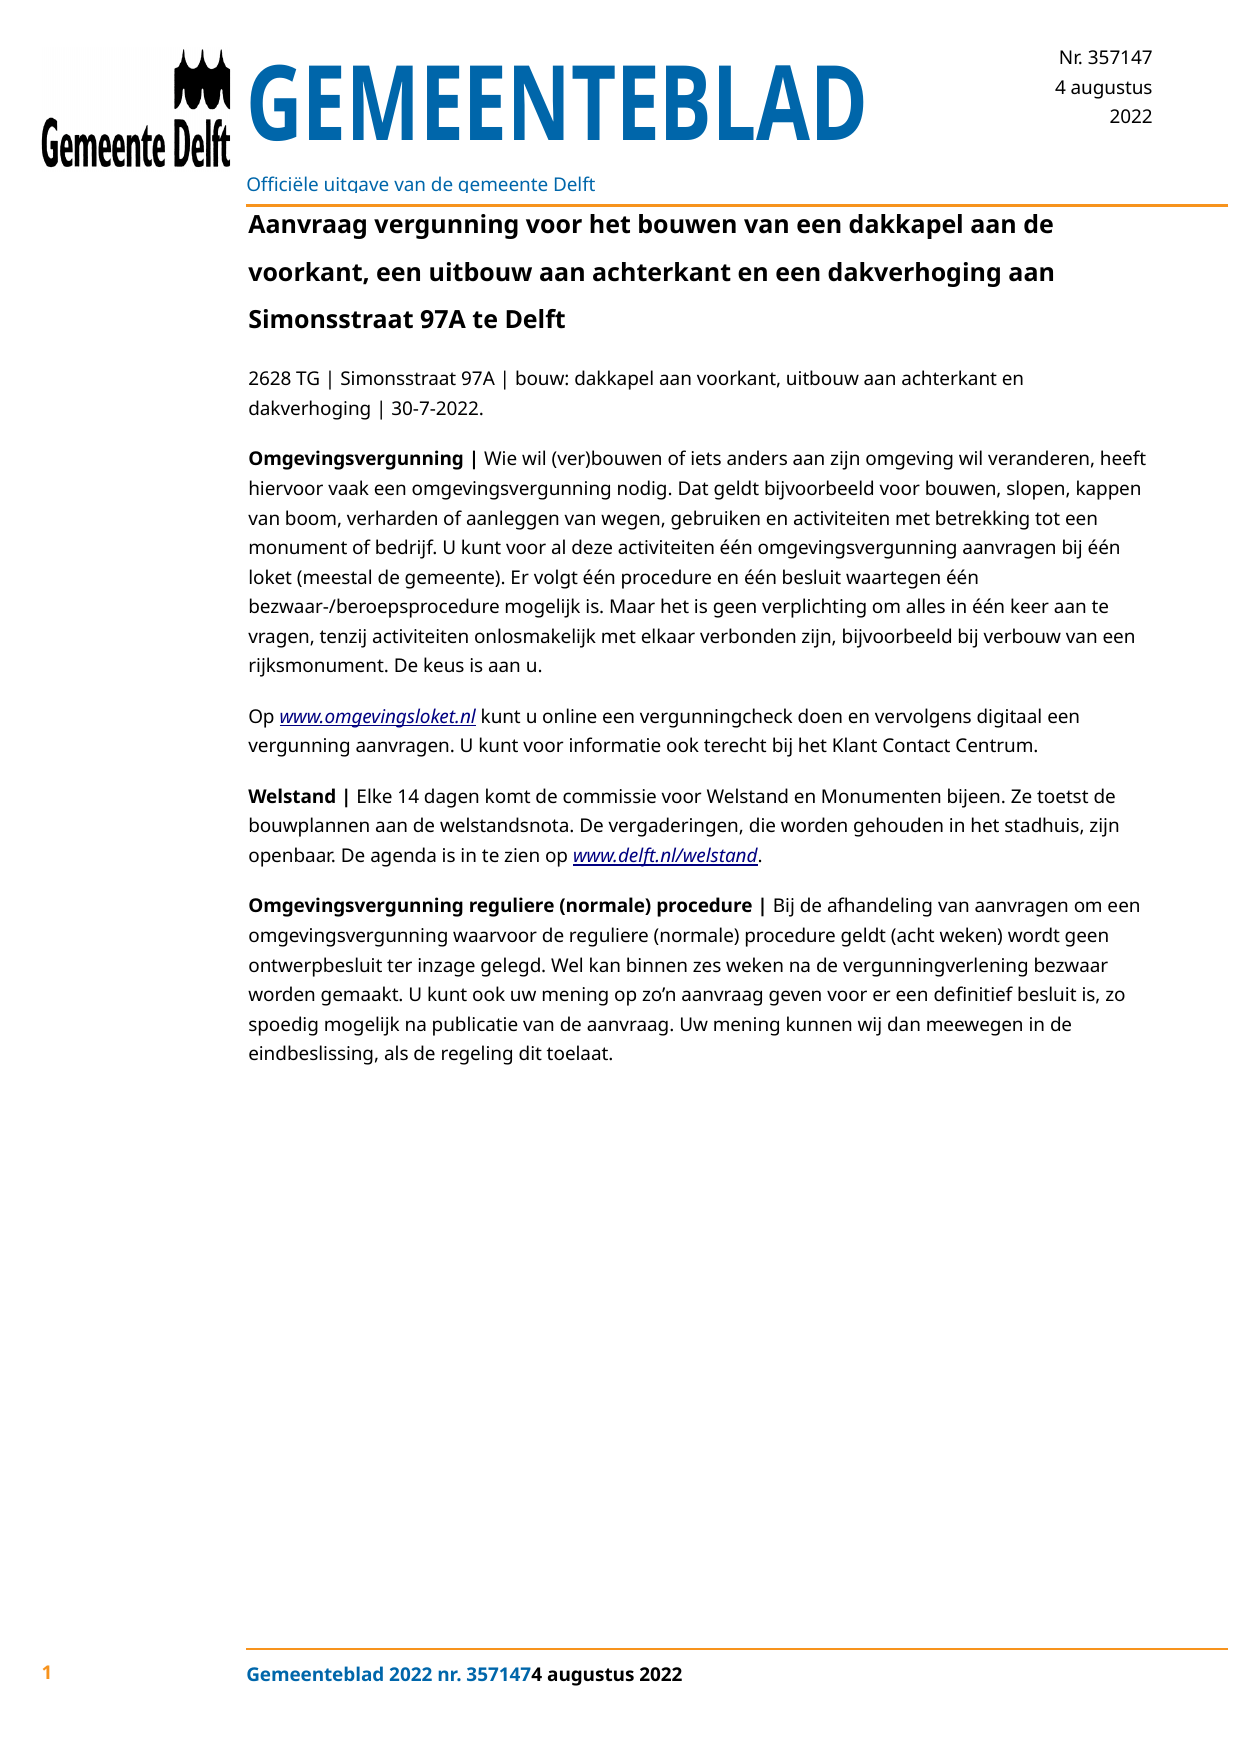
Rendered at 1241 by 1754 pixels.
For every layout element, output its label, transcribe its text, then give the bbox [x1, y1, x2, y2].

picture [41, 47, 231, 172]
text Op www.omgevingsloket.nl kunt u online een vergunningcheck doen en vervolgens digitaal een vergunning aanvragen. U kunt voor informatie ook terecht bij het Klant Contact Centrum. [248, 703, 1152, 758]
text Aanvraag vergunning voor het bouwen van een dakkapel aan de voorkant, een uitbouw aan achterkant en een dakverhoging aan Simonsstraat 97A te Delft [248, 207, 1152, 336]
text 2628 TG | Simonsstraat 97A | bouw: dakkapel aan voorkant, uitbouw aan achterkant en dakverhoging | 30-7-2022. [248, 366, 1152, 421]
text Welstand | Elke 14 dagen komt de commissie voor Welstand en Monumenten bijeen. Ze toetst de bouwplannen aan de welstandsnota. De vergaderingen, die worden gehouden in het stadhuis, zijn openbaar. De agenda is in te zien op www.delft.nl/welstand. [248, 783, 1152, 868]
text Omgevingsvergunning reguliere (normale) procedure | Bij de afhandeling van aanvragen om een omgevingsvergunning waarvoor de reguliere (normale) procedure geldt (acht weken) wordt geen ontwerpbesluit ter inzage gelegd. Wel kan binnen zes weken na de vergunningverlening bezwaar worden gemaakt. U kunt ook uw mening op zo’n aanvraag geven voor er een definitief besluit is, zo spoedig mogelijk na publicatie van de aanvraag. Uw mening kunnen wij dan meewegen in de eindbeslissing, als de regeling dit toelaat. [248, 893, 1152, 1066]
text Omgevingsvergunning | Wie wil (ver)bouwen of iets anders aan zijn omgeving wil veranderen, heeft hiervoor vaak een omgevingsvergunning nodig. Dat geldt bijvoorbeeld voor bouwen, slopen, kappen van boom, verharden of aanleggen van wegen, gebruiken en activiteiten met betrekking tot een monument of bedrijf. U kunt voor al deze activiteiten één omgevingsvergunning aanvragen bij één loket (meestal de gemeente). Er volgt één procedure en één besluit waartegen één bezwaar-/beroepsprocedure mogelijk is. Maar het is geen verplichting om alles in één keer aan te vragen, tenzij activiteiten onlosmakelijk met elkaar verbonden zijn, bijvoorbeeld bij verbouw van een rijksmonument. De keus is aan u. [248, 446, 1152, 678]
